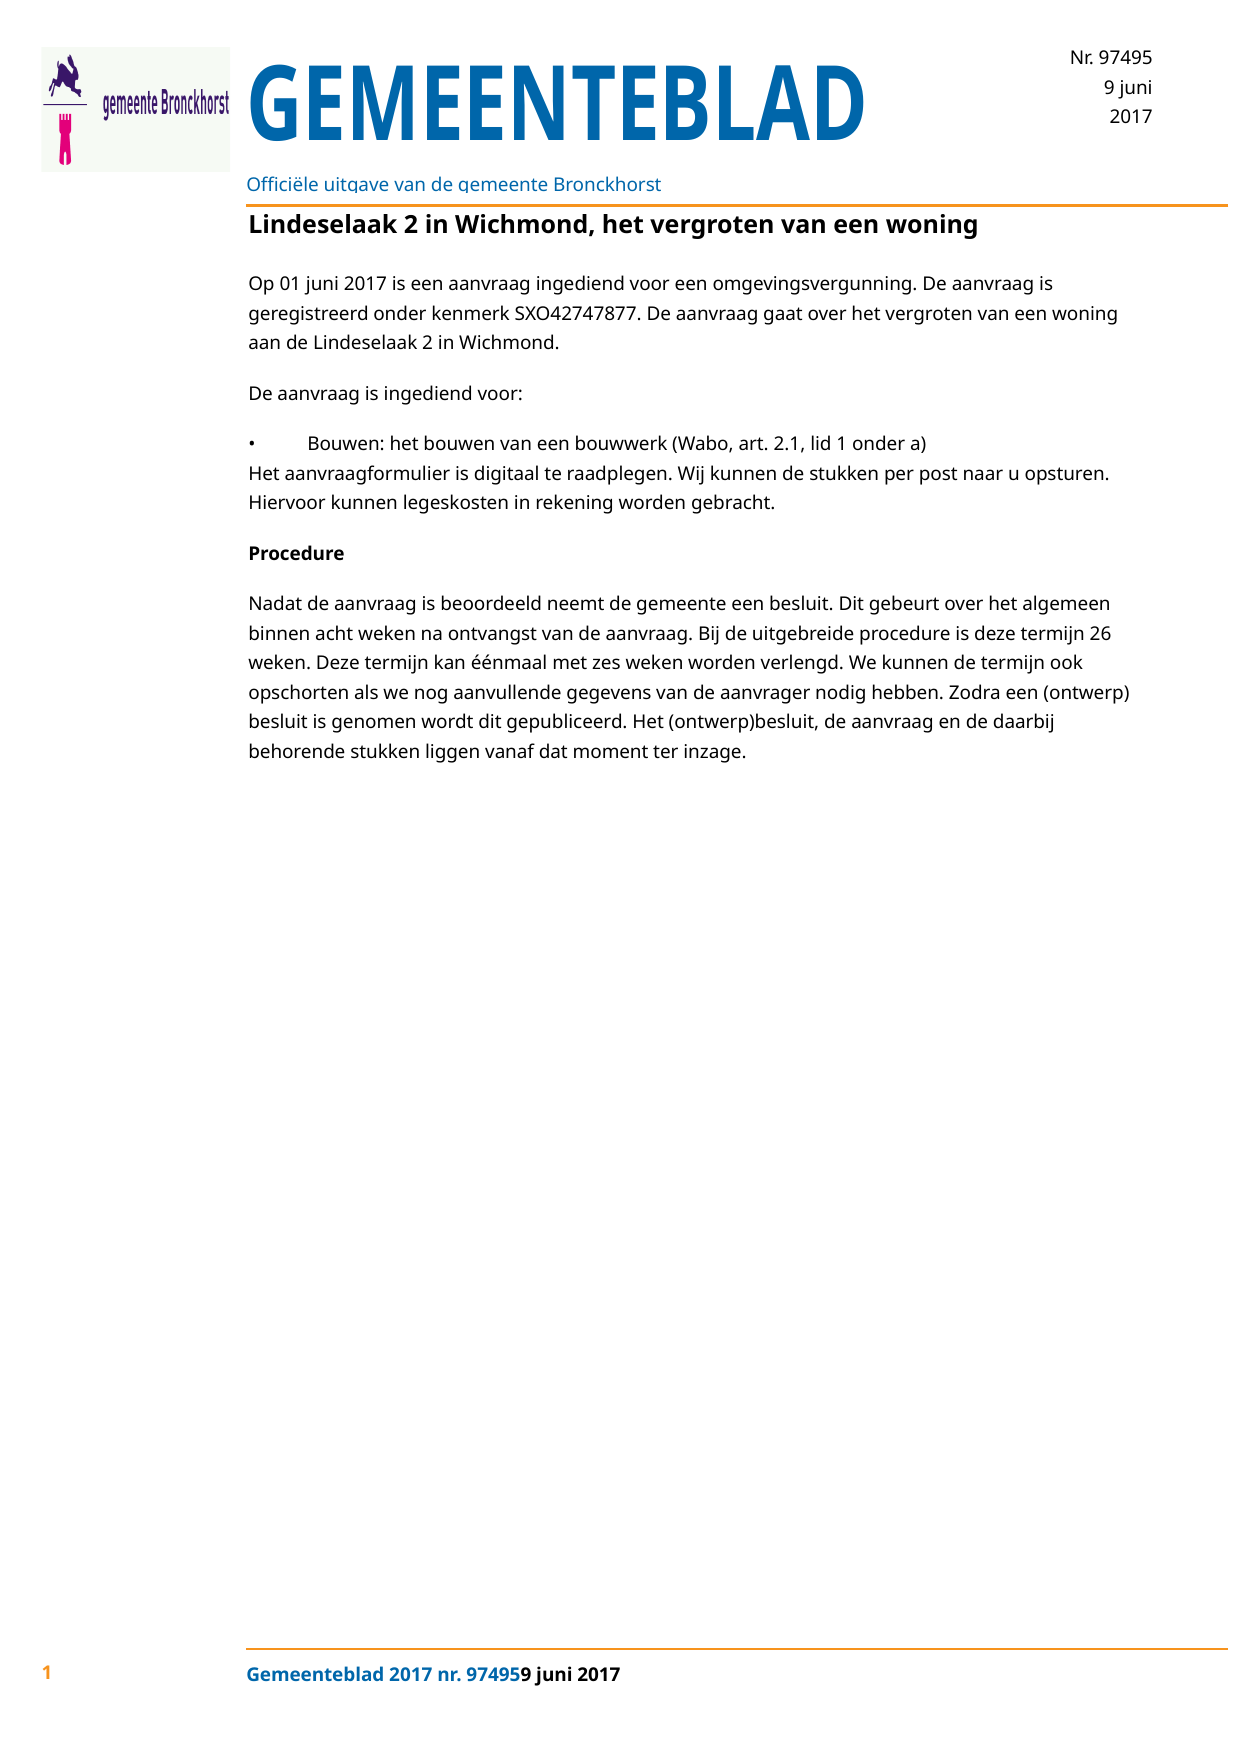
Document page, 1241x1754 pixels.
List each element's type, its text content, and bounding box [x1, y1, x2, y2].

text Lindeselaak 2 in Wichmond, het vergroten van een woning [248, 207, 1152, 241]
text Nadat de aanvraag is beoordeeld neemt de gemeente een besluit. Dit gebeurt over het algemeen binnen acht weken na ontvangst van de aanvraag. Bij de uitgebreide procedure is deze termijn 26 weken. Deze termijn kan éénmaal met zes weken worden verlengd. We kunnen de termijn ook opschorten als we nog aanvullende gegevens van de aanvrager nodig hebben. Zodra een (ontwerp) besluit is genomen wordt dit gepubliceerd. Het (ontwerp)besluit, de aanvraag en de daarbij behorende stukken liggen vanaf dat moment ter inzage. [248, 590, 1152, 764]
text De aanvraag is ingediend voor: [248, 380, 1152, 406]
list Bouwen: het bouwen van een bouwwerk (Wabo, art. 2.1, lid 1 onder a) [248, 430, 1152, 456]
text Op 01 juni 2017 is een aanvraag ingediend voor een omgevingsvergunning. De aanvraag is geregistreerd onder kenmerk SXO42747877. De aanvraag gaat over het vergroten van een woning aan de Lindeselaak 2 in Wichmond. [248, 270, 1152, 355]
text Procedure [248, 540, 1152, 566]
text Het aanvraagformulier is digitaal te raadplegen. Wij kunnen de stukken per post naar u opsturen. Hiervoor kunnen legeskosten in rekening worden gebracht. [248, 460, 1152, 515]
picture [41, 47, 231, 172]
